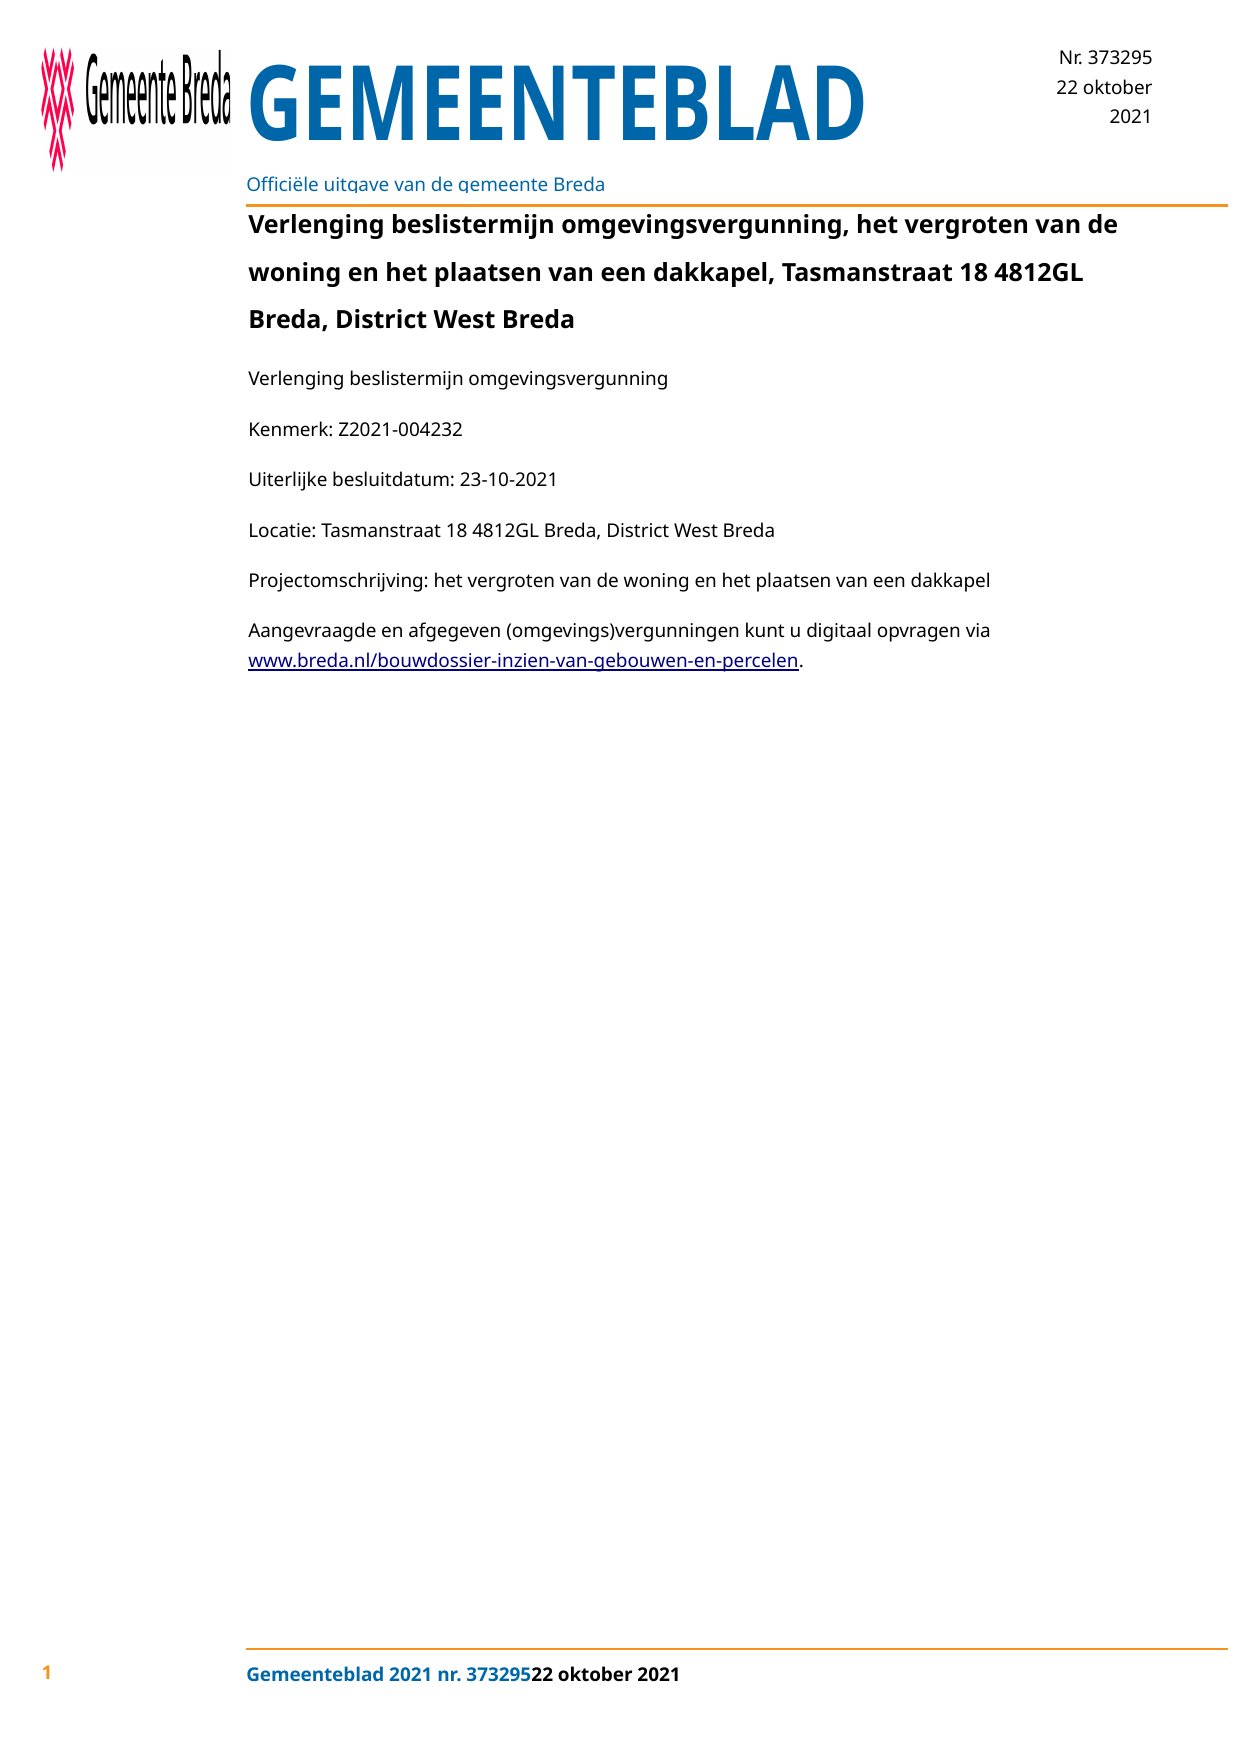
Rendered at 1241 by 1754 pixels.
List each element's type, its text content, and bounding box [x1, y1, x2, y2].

text Aangevraagde en afgegeven (omgevings)vergunningen kunt u digitaal opvragen via www.breda.nl/bouwdossier-inzien-van-gebouwen-en-percelen. [248, 618, 1152, 673]
text Uiterlijke besluitdatum: 23-10-2021 [248, 466, 1152, 492]
text Locatie: Tasmanstraat 18 4812GL Breda, District West Breda [248, 517, 1152, 542]
text Projectomschrijving: het vergroten van de woning en het plaatsen van een dakkapel [248, 567, 1152, 593]
text Verlenging beslistermijn omgevingsvergunning [248, 366, 1152, 391]
picture [41, 47, 231, 172]
text Verlenging beslistermijn omgevingsvergunning, het vergroten van de woning en het plaatsen van een dakkapel, Tasmanstraat 18 4812GL Breda, District West Breda [248, 207, 1152, 336]
text Kenmerk: Z2021-004232 [248, 416, 1152, 442]
